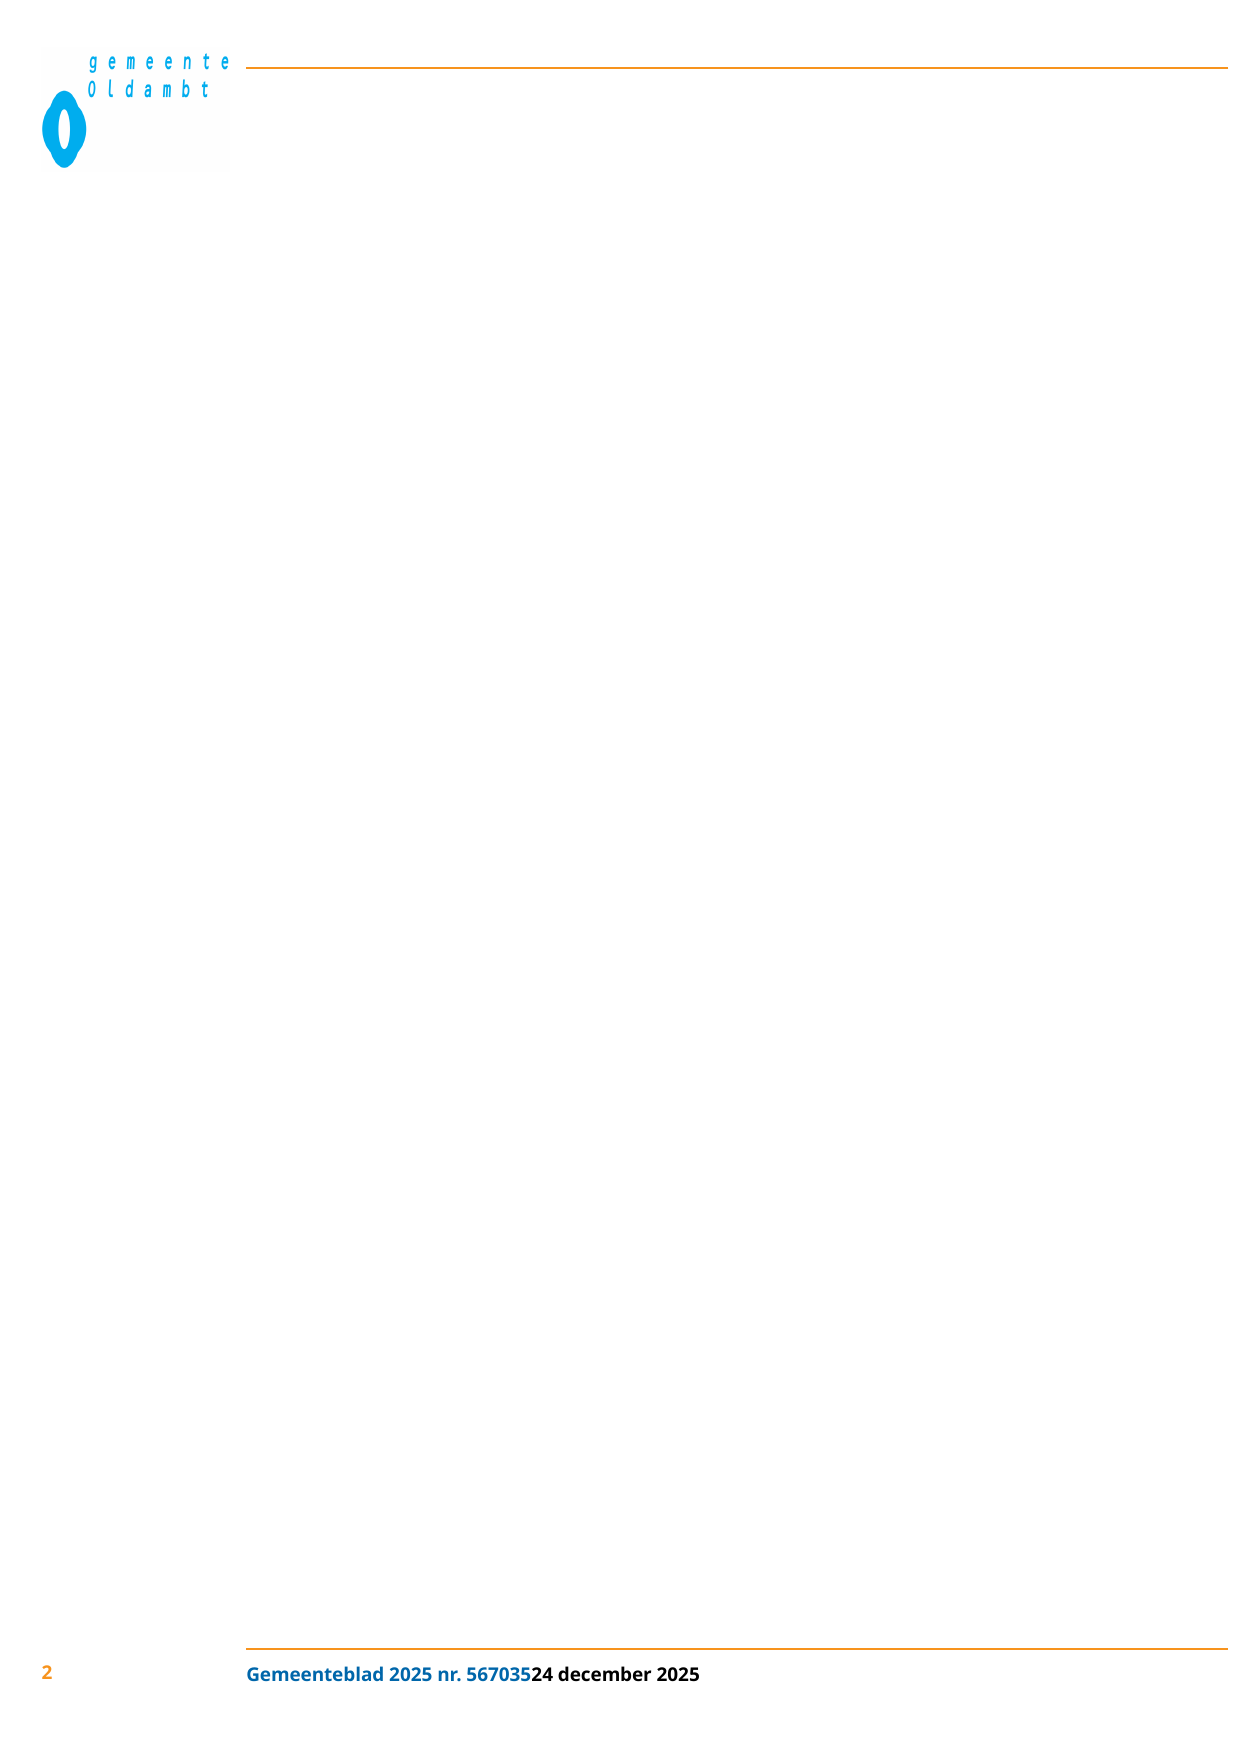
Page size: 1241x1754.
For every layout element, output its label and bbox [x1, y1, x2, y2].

picture [41, 47, 231, 172]
